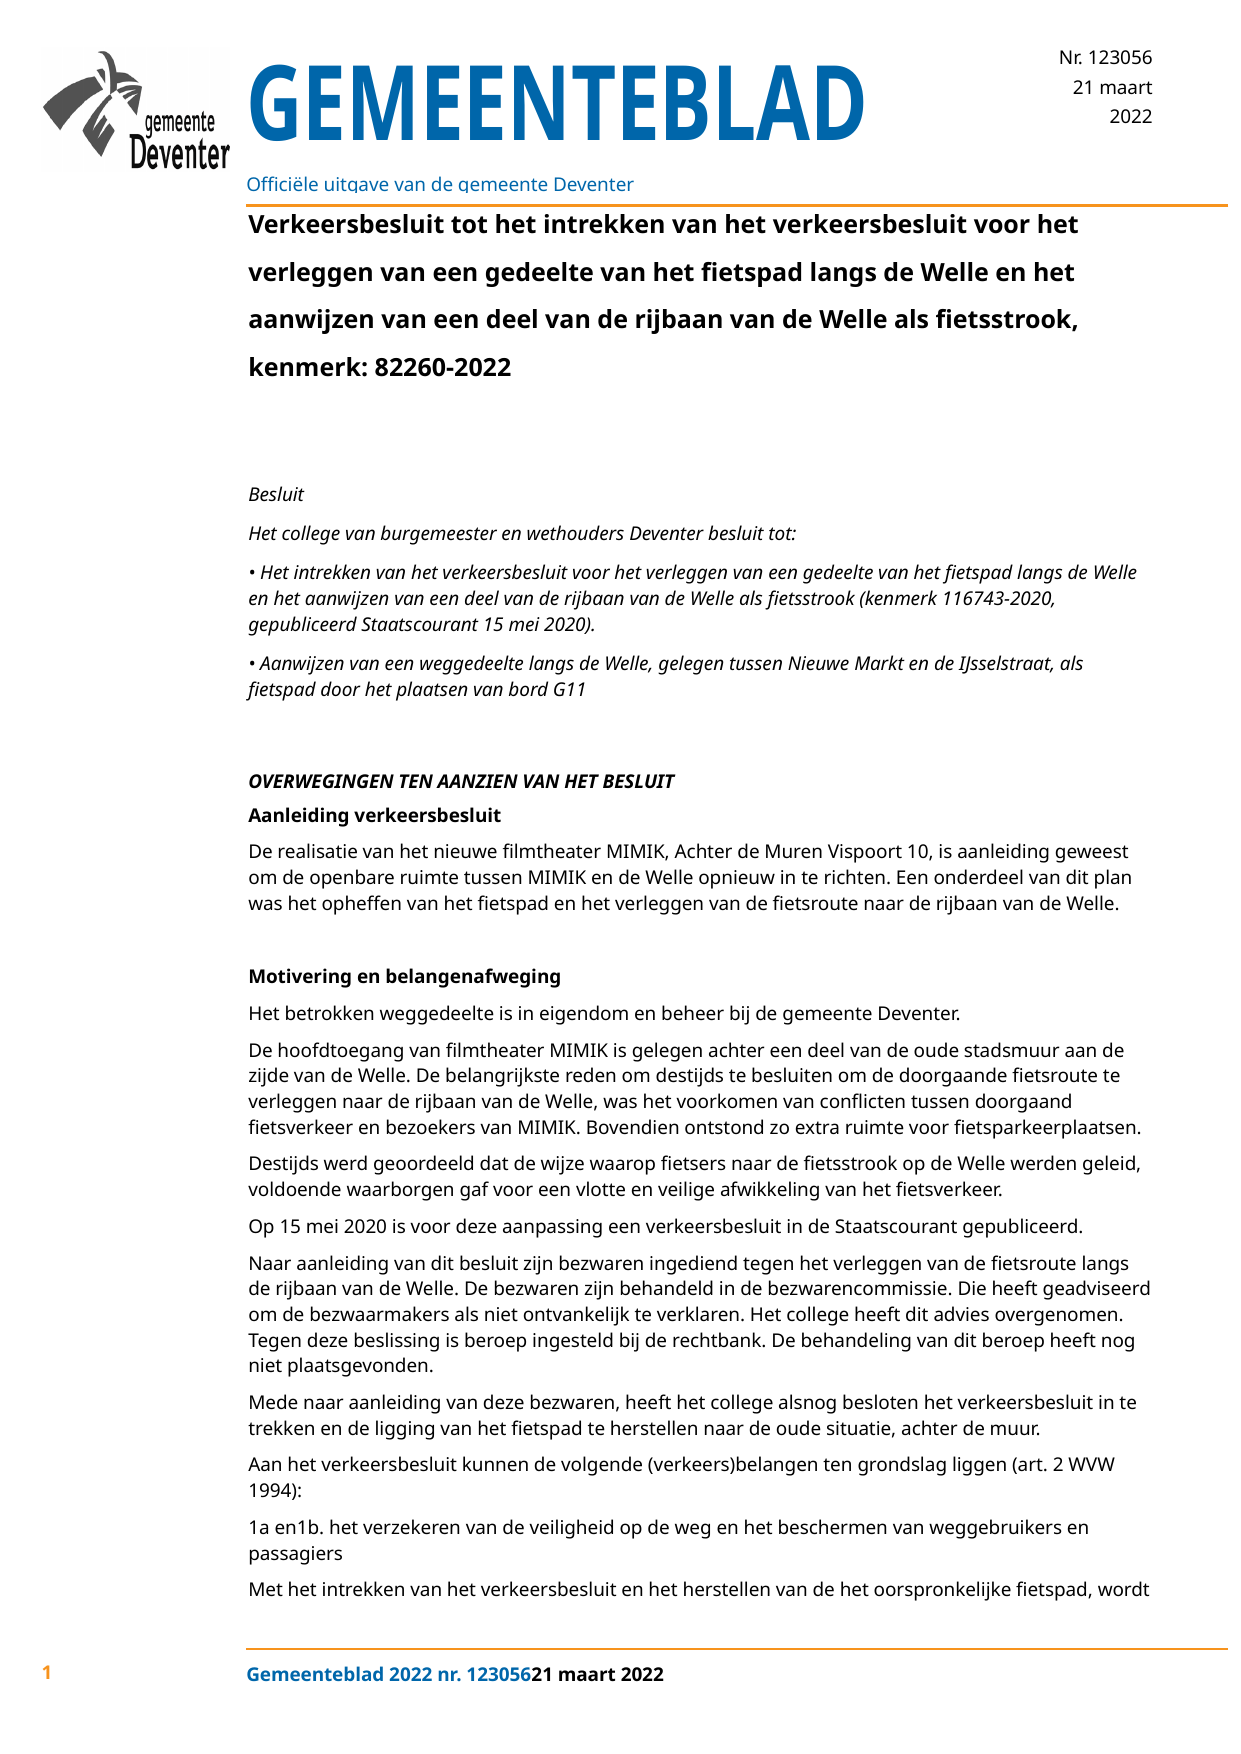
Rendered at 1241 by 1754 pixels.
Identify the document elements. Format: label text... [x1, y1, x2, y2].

text De hoofdtoegang van filmtheater MIMIK is gelegen achter een deel van de oude stadsmuur aan de zijde van de Welle. De belangrijkste reden om destijds te besluiten om de doorgaande fietsroute te verleggen naar de rijbaan van de Welle, was het voorkomen van conflicten tussen doorgaand fietsverkeer en bezoekers van MIMIK. Bovendien ontstond zo extra ruimte voor fietsparkeerplaatsen. [248, 1037, 1152, 1140]
text Op 15 mei 2020 is voor deze aanpassing een verkeersbesluit in de Staatscourant gepubliceerd. [248, 1213, 1152, 1239]
text Het college van burgemeester en wethouders Deventer besluit tot: [248, 520, 1152, 546]
text Destijds werd geoordeeld dat de wijze waarop fietsers naar de fietsstrook op de Welle werden geleid, voldoende waarborgen gaf voor een vlotte en veilige afwikkeling van het fietsverkeer. [248, 1151, 1152, 1202]
text • Aanwijzen van een weggedeelte langs de Welle, gelegen tussen Nieuwe Markt en de IJsselstraat, als fietspad door het plaatsen van bord G11 [248, 650, 1152, 702]
text Het betrokken weggedeelte is in eigendom en beheer bij de gemeente Deventer. [248, 1000, 1152, 1026]
text Aanleiding verkeersbesluit [248, 802, 1152, 828]
text Mede naar aanleiding van deze bezwaren, heeft het college alsnog besloten het verkeersbesluit in te trekken en de ligging van het fietspad te herstellen naar de oude situatie, achter de muur. [248, 1389, 1152, 1441]
text Motivering en belangenafweging [248, 963, 1152, 989]
text Naar aanleiding van dit besluit zijn bezwaren ingediend tegen het verleggen van de fietsroute langs de rijbaan van de Welle. De bezwaren zijn behandeld in de bezwarencommissie. Die heeft geadviseerd om de bezwaarmakers als niet ontvankelijk te verklaren. Het college heeft dit advies overgenomen. Tegen deze beslissing is beroep ingesteld bij de rechtbank. De behandeling van dit beroep heeft nog niet plaatsgevonden. [248, 1250, 1152, 1378]
text Met het intrekken van het verkeersbesluit en het herstellen van de het oorspronkelijke fietspad, wordt [248, 1576, 1152, 1602]
text OVERWEGINGEN TEN AANZIEN VAN HET BESLUIT [248, 768, 1152, 794]
text 1a en1b. het verzekeren van de veiligheid op de weg en het beschermen van weggebruikers en passagiers [248, 1514, 1152, 1566]
picture [41, 47, 231, 172]
text Verkeersbesluit tot het intrekken van het verkeersbesluit voor het verleggen van een gedeelte van het fietspad langs de Welle en het aanwijzen van een deel van de rijbaan van de Welle als fietsstrook, kenmerk: 82260-2022 [248, 207, 1152, 384]
text Besluit [248, 481, 1152, 507]
text Aan het verkeersbesluit kunnen de volgende (verkeers)belangen ten grondslag liggen (art. 2 WVW 1994): [248, 1452, 1152, 1503]
text De realisatie van het nieuwe filmtheater MIMIK, Achter de Muren Vispoort 10, is aanleiding geweest om de openbare ruimte tussen MIMIK en de Welle opnieuw in te richten. Een onderdeel van dit plan was het opheffen van het fietspad en het verleggen van de fietsroute naar de rijbaan van de Welle. [248, 839, 1152, 916]
text • Het intrekken van het verkeersbesluit voor het verleggen van een gedeelte van het fietspad langs de Welle en het aanwijzen van een deel van de rijbaan van de Welle als fietsstrook (kenmerk 116743-2020, gepubliceerd Staatscourant 15 mei 2020). [248, 559, 1152, 637]
